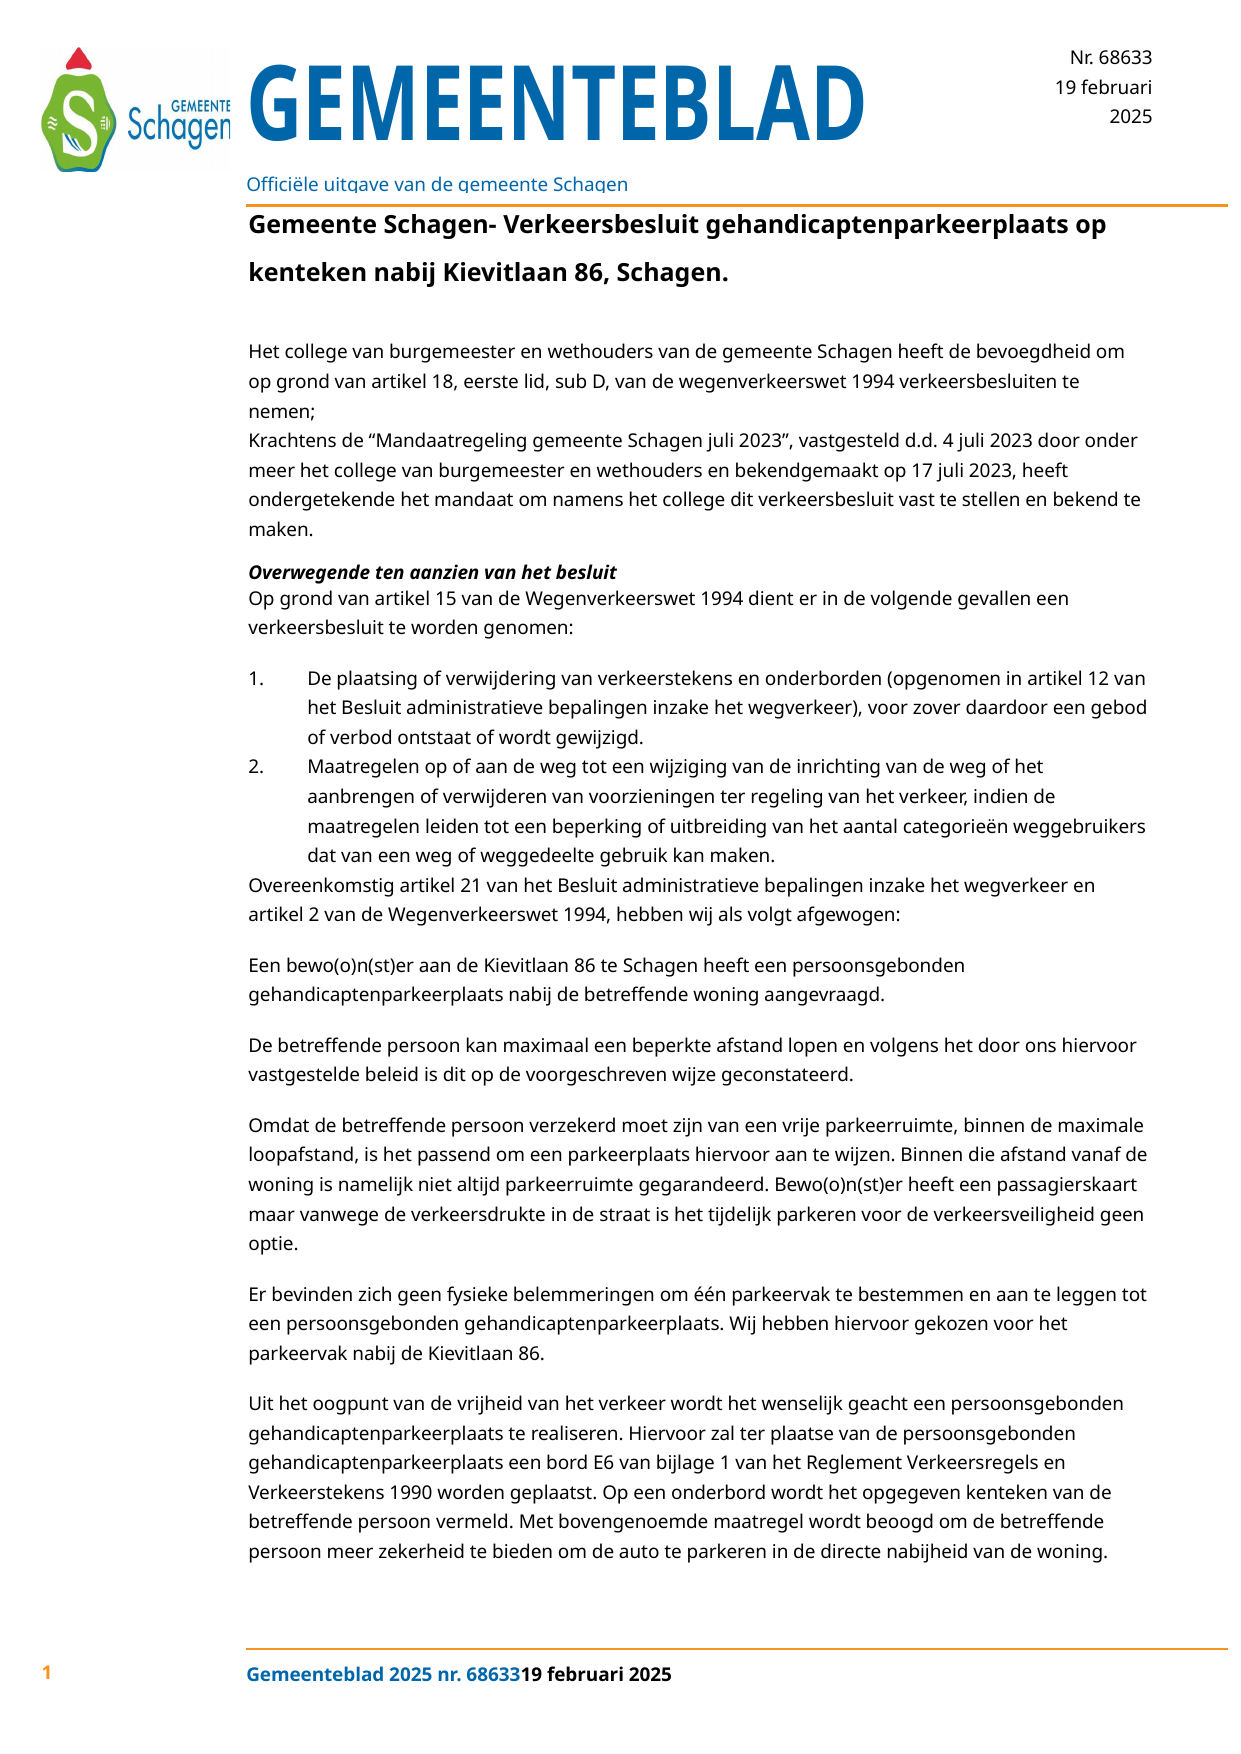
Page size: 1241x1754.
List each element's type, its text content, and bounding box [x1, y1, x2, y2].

text Het college van burgemeester en wethouders van de gemeente Schagen heeft de bevoegdheid om op grond van artikel 18, eerste lid, sub D, van de wegenverkeerswet 1994 verkeersbesluiten te nemen; [248, 339, 1152, 423]
text Een bewo(o)n(st)er aan de Kievitlaan 86 te Schagen heeft een persoonsgebonden gehandicaptenparkeerplaats nabij de betreffende woning aangevraagd. [248, 952, 1152, 1007]
text De betreffende persoon kan maximaal een beperkte afstand lopen en volgens het door ons hiervoor vastgestelde beleid is dit op de voorgeschreven wijze geconstateerd. [248, 1032, 1152, 1087]
text Gemeente Schagen- Verkeersbesluit gehandicaptenparkeerplaats op kenteken nabij Kievitlaan 86, Schagen. [248, 207, 1152, 288]
text Op grond van artikel 15 van de Wegenverkeerswet 1994 dient er in de volgende gevallen een verkeersbesluit te worden genomen: [248, 585, 1152, 640]
list Maatregelen op of aan de weg tot een wijziging van de inrichting van de weg of het aanbrengen of verwijderen van voorzieningen ter regeling van het verkeer, indien de maatregelen leiden tot een beperking of uitbreiding van het aantal categorieën weggebruikers dat van een weg of weggedeelte gebruik kan maken. [248, 754, 1152, 868]
text Uit het oogpunt van de vrijheid van het verkeer wordt het wenselijk geacht een persoonsgebonden gehandicaptenparkeerplaats te realiseren. Hiervoor zal ter plaatse van de persoonsgebonden gehandicaptenparkeerplaats een bord E6 van bijlage 1 van het Reglement Verkeersregels en Verkeerstekens 1990 worden geplaatst. Op een onderbord wordt het opgegeven kenteken van de betreffende persoon vermeld. Met bovengenoemde maatregel wordt beoogd om de betreffende persoon meer zekerheid te bieden om de auto te parkeren in de directe nabijheid van de woning. [248, 1390, 1152, 1564]
text Krachtens de “Mandaatregeling gemeente Schagen juli 2023”, vastgesteld d.d. 4 juli 2023 door onder meer het college van burgemeester en wethouders en bekendgemaakt op 17 juli 2023, heeft ondergetekende het mandaat om namens het college dit verkeersbesluit vast te stellen en bekend te maken. [248, 427, 1152, 542]
picture [41, 47, 231, 172]
text Overeenkomstig artikel 21 van het Besluit administratieve bepalingen inzake het wegverkeer en artikel 2 van de Wegenverkeerswet 1994, hebben wij als volgt afgewogen: [248, 872, 1152, 927]
list De plaatsing of verwijdering van verkeerstekens en onderborden (opgenomen in artikel 12 van het Besluit administratieve bepalingen inzake het wegverkeer), voor zover daardoor een gebod of verbod ontstaat of wordt gewijzigd. [248, 665, 1152, 750]
text Er bevinden zich geen fysieke belemmeringen om één parkeervak te bestemmen en aan te leggen tot een persoonsgebonden gehandicaptenparkeerplaats. Wij hebben hiervoor gekozen voor het parkeervak nabij de Kievitlaan 86. [248, 1281, 1152, 1366]
text Omdat de betreffende persoon verzekerd moet zijn van een vrije parkeerruimte, binnen de maximale loopafstand, is het passend om een parkeerplaats hiervoor aan te wijzen. Binnen die afstand vanaf de woning is namelijk niet altijd parkeerruimte gegarandeerd. Bewo(o)n(st)er heeft een passagierskaart maar vanwege de verkeersdrukte in de straat is het tijdelijk parkeren voor de verkeersveiligheid geen optie. [248, 1112, 1152, 1256]
text Overwegende ten aanzien van het besluit [248, 559, 1152, 585]
